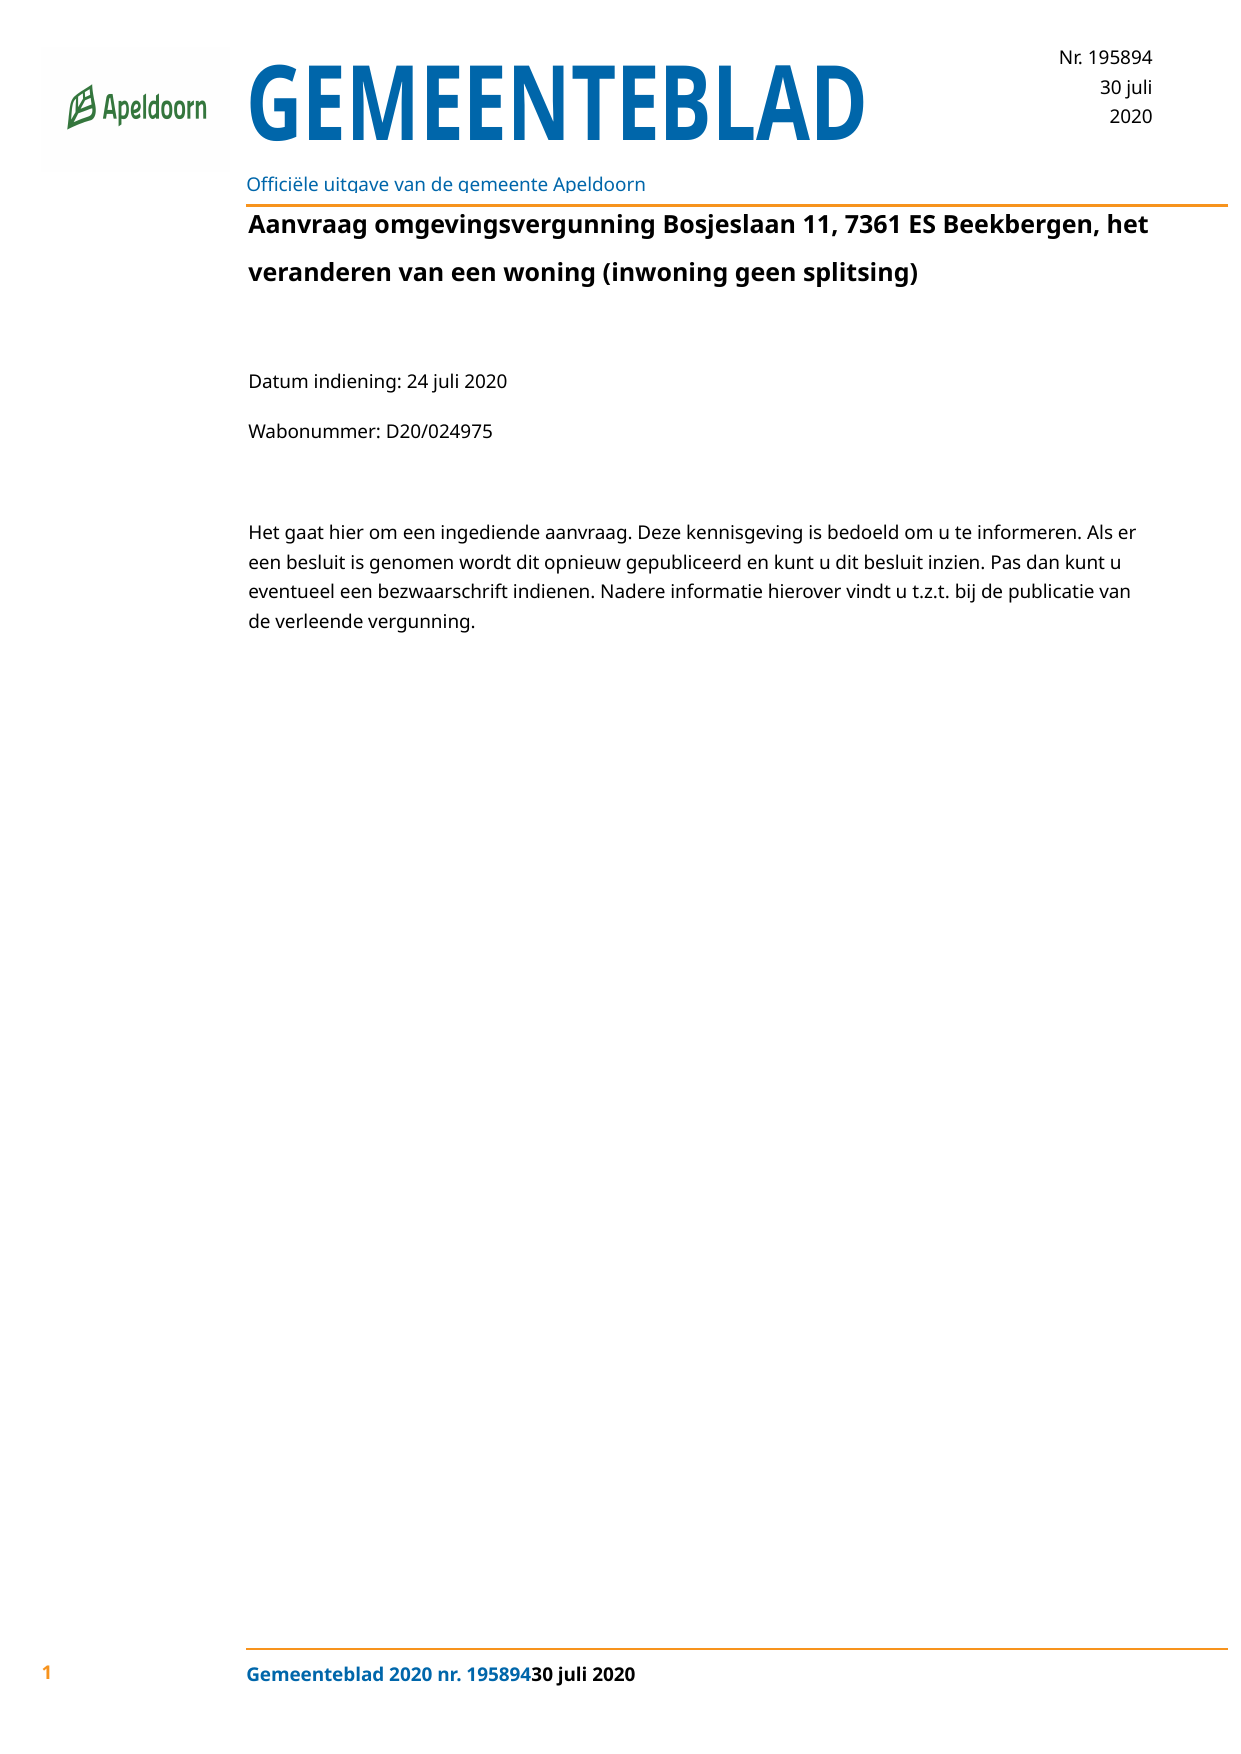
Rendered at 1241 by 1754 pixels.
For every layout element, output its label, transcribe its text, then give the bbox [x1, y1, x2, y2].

text Het gaat hier om een ingediende aanvraag. Deze kennisgeving is bedoeld om u te informeren. Als er een besluit is genomen wordt dit opnieuw gepubliceerd en kunt u dit besluit inzien. Pas dan kunt u eventueel een bezwaarschrift indienen. Nadere informatie hierover vindt u t.z.t. bij de publicatie van de verleende vergunning. [248, 519, 1152, 634]
text Wabonummer: D20/024975 [248, 419, 1152, 444]
picture [41, 47, 231, 172]
text Aanvraag omgevingsvergunning Bosjeslaan 11, 7361 ES Beekbergen, het veranderen van een woning (inwoning geen splitsing) [248, 207, 1152, 288]
text Datum indiening: 24 juli 2020 [248, 368, 1152, 394]
